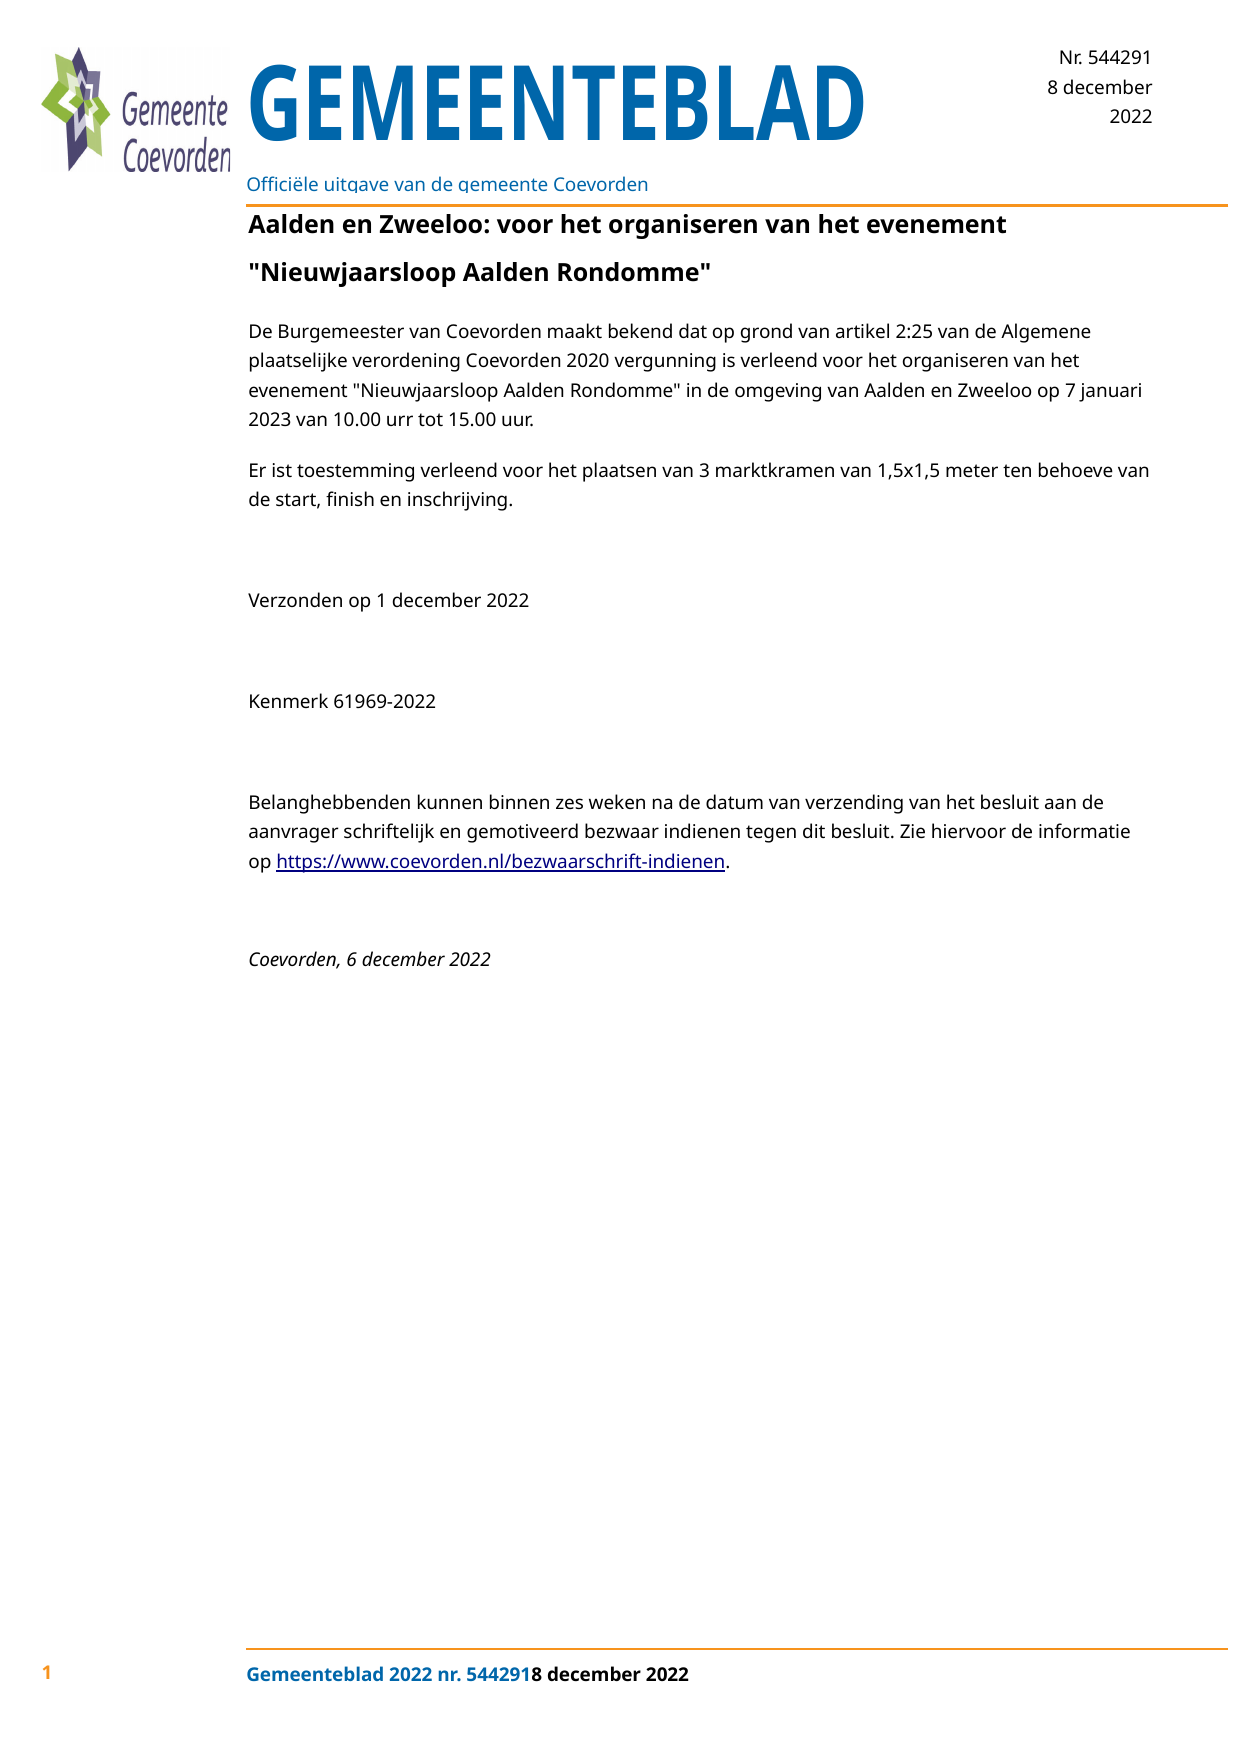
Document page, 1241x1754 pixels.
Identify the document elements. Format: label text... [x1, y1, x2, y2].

text Kenmerk 61969-2022 [248, 688, 1152, 714]
text Belanghebbenden kunnen binnen zes weken na de datum van verzending van het besluit aan de aanvrager schriftelijk en gemotiveerd bezwaar indienen tegen dit besluit. Zie hiervoor de informatie op https://www.coevorden.nl/bezwaarschrift-indienen. [248, 789, 1152, 874]
text De Burgemeester van Coevorden maakt bekend dat op grond van artikel 2:25 van de Algemene plaatselijke verordening Coevorden 2020 vergunning is verleend voor het organiseren van het evenement "Nieuwjaarsloop Aalden Rondomme" in de omgeving van Aalden en Zweeloo op 7 januari 2023 van 10.00 urr tot 15.00 uur. [248, 318, 1152, 432]
picture [41, 47, 231, 172]
text Coevorden, 6 december 2022 [248, 947, 1152, 972]
text Aalden en Zweeloo: voor het organiseren van het evenement "Nieuwjaarsloop Aalden Rondomme" [248, 207, 1152, 288]
text Verzonden op 1 december 2022 [248, 587, 1152, 613]
text Er ist toestemming verleend voor het plaatsen van 3 marktkramen van 1,5x1,5 meter ten behoeve van de start, finish en inschrijving. [248, 457, 1152, 512]
